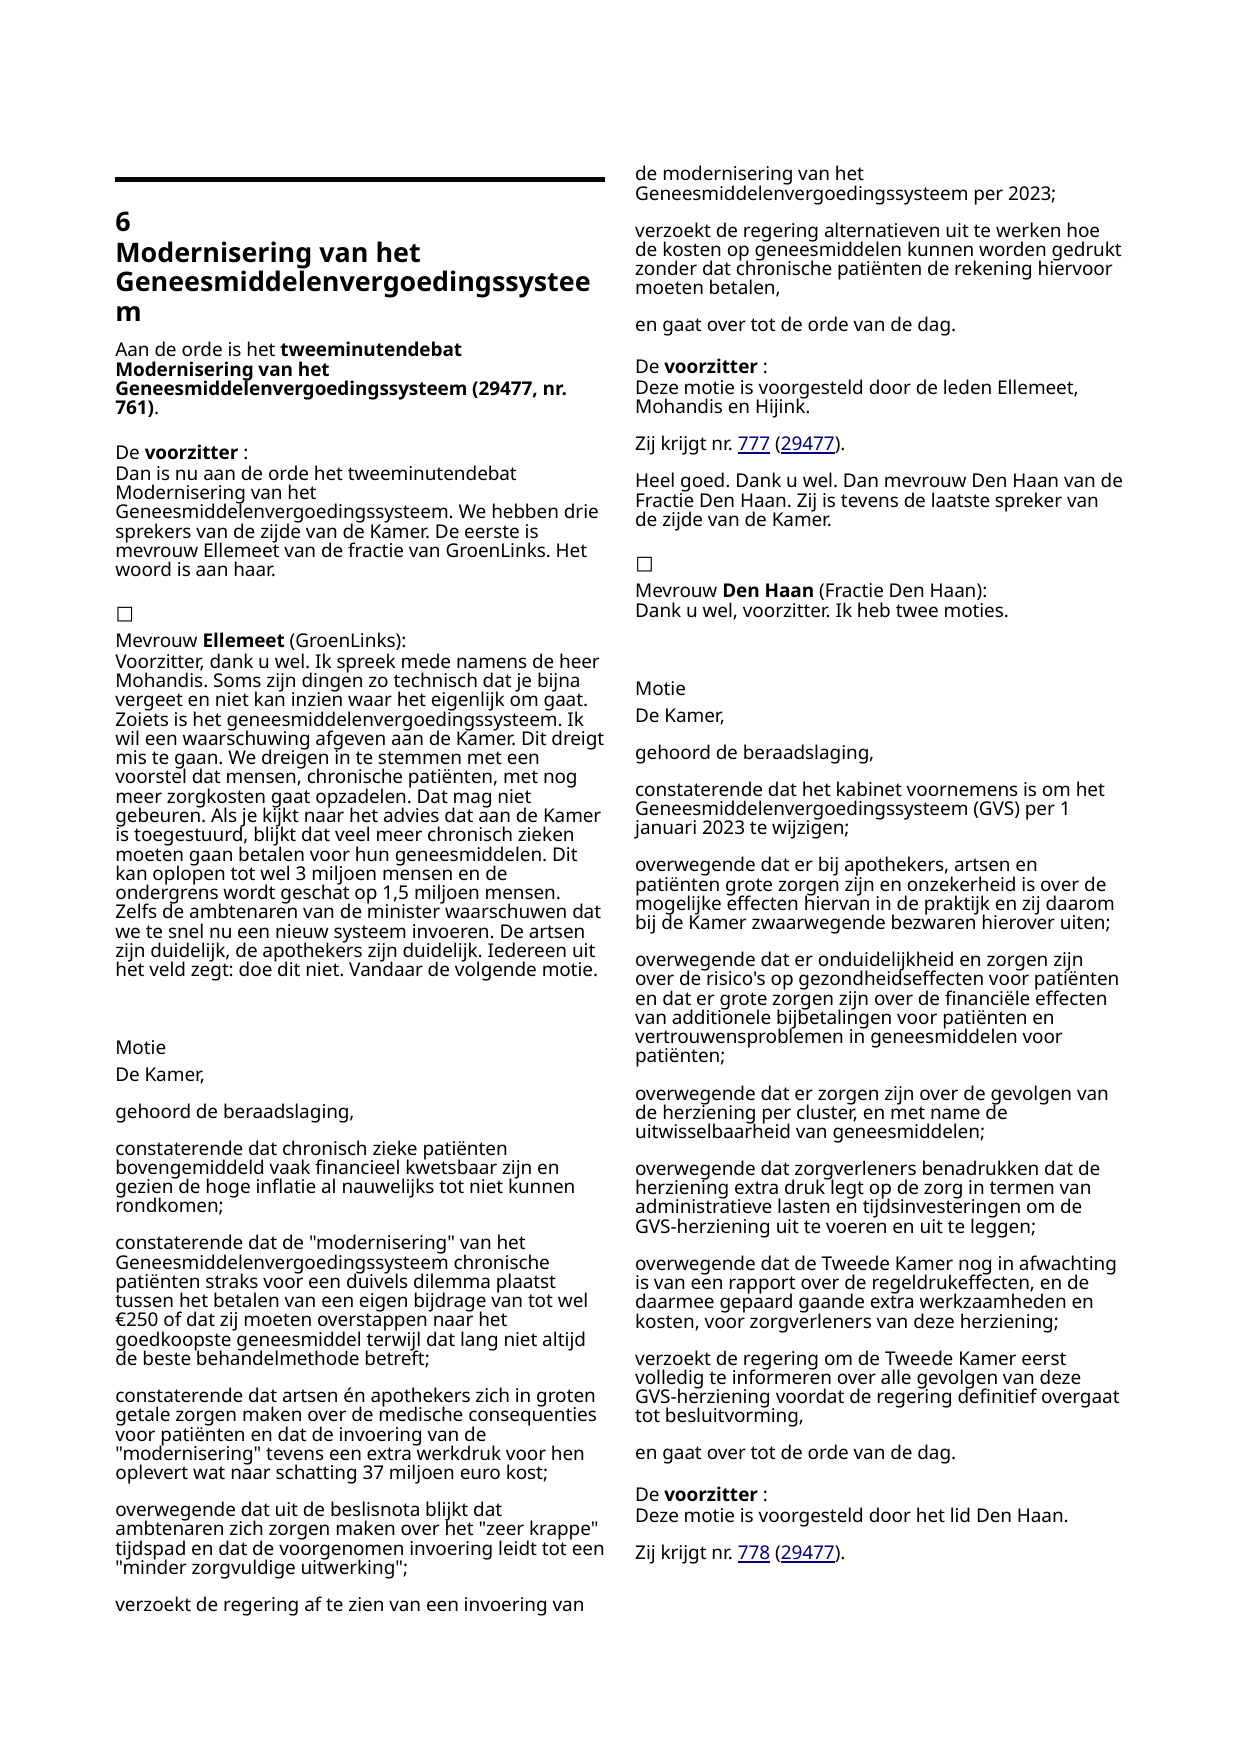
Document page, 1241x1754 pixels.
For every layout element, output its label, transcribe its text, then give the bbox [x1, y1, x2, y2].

text en gaat over tot de orde van de dag. [635, 316, 1125, 336]
text constaterende dat de "modernisering" van het Geneesmiddelenvergoedingssysteem chronische patiënten straks voor een duivels dilemma plaatst tussen het betalen van een eigen bijdrage van tot wel €250 of dat zij moeten overstappen naar het goedkoopste geneesmiddel terwijl dat lang niet altijd de beste behandelmethode betreft; [115, 1234, 605, 1369]
text overwegende dat de Tweede Kamer nog in afwachting is van een rapport over de regeldrukeffecten, en de daarmee gepaard gaande extra werkzaamheden en kosten, voor zorgverleners van deze herziening; [635, 1255, 1125, 1332]
text overwegende dat er onduidelijkheid en zorgen zijn over de risico's op gezondheidseffecten voor patiënten en dat er grote zorgen zijn over de financiële effecten van additionele bijbetalingen voor patiënten en vertrouwensproblemen in geneesmiddelen voor patiënten; [635, 951, 1125, 1067]
text De Kamer, [635, 707, 1125, 726]
text overwegende dat zorgverleners benadrukken dat de herziening extra druk legt op de zorg in termen van administratieve lasten en tijdsinvesteringen om de GVS-herziening uit te voeren en uit te leggen; [635, 1160, 1125, 1237]
text Motie [635, 675, 1125, 701]
text overwegende dat er zorgen zijn over de gevolgen van de herziening per cluster, en met name de uitwisselbaarheid van geneesmiddelen; [635, 1084, 1125, 1142]
text de modernisering van het Geneesmiddelenvergoedingssysteem per 2023; [635, 165, 1125, 204]
text 6 [115, 203, 605, 239]
text Mevrouw Ellemeet (GroenLinks): [115, 627, 605, 653]
text gehoord de beraadslaging, [115, 1103, 605, 1122]
text Voorzitter, dank u wel. Ik spreek mede namens de heer Mohandis. Soms zijn dingen zo technisch dat je bijna vergeet en niet kan inzien waar het eigenlijk om gaat. Zoiets is het geneesmiddelenvergoedingssysteem. Ik wil een waarschuwing afgeven aan de Kamer. Dit dreigt mis te gaan. We dreigen in te stemmen met een voorstel dat mensen, chronische patiënten, met nog meer zorgkosten gaat opzadelen. Dat mag niet gebeuren. Als je kijkt naar het advies dat aan de Kamer is toegestuurd, blijkt dat veel meer chronisch zieken moeten gaan betalen voor hun geneesmiddelen. Dit kan oplopen tot wel 3 miljoen mensen en de ondergrens wordt geschat op 1,5 miljoen mensen. Zelfs de ambtenaren van de minister waarschuwen dat we te snel nu een nieuw systeem invoeren. De artsen zijn duidelijk, de apothekers zijn duidelijk. Iedereen uit het veld zegt: doe dit niet. Vandaar de volgende motie. [115, 653, 605, 981]
text Motie [115, 1034, 605, 1060]
text De voorzitter : [635, 353, 1125, 379]
text Dan is nu aan de orde het tweeminutendebat Modernisering van het Geneesmiddelenvergoedingssysteem. We hebben drie sprekers van de zijde van de Kamer. De eerste is mevrouw Ellemeet van de fractie van GroenLinks. Het woord is aan haar. [115, 465, 605, 581]
text Mevrouw Den Haan (Fractie Den Haan): [635, 577, 1125, 602]
text verzoekt de regering om de Tweede Kamer eerst volledig te informeren over alle gevolgen van deze GVS-herziening voordat de regering definitief overgaat tot besluitvorming, [635, 1349, 1125, 1427]
text Deze motie is voorgesteld door het lid Den Haan. [635, 1507, 1125, 1526]
text Modernisering van het Geneesmiddelenvergoedingssysteem [115, 239, 605, 341]
text constaterende dat het kabinet voornemens is om het Geneesmiddelenvergoedingssysteem (GVS) per 1 januari 2023 te wijzigen; [635, 781, 1125, 839]
text verzoekt de regering alternatieven uit te werken hoe de kosten op geneesmiddelen kunnen worden gedrukt zonder dat chronische patiënten de rekening hiervoor moeten betalen, [635, 222, 1125, 299]
text gehoord de beraadslaging, [635, 744, 1125, 763]
text Aan de orde is het tweeminutendebat Modernisering van het Geneesmiddelenvergoedingssysteem (29477, nr. 761). [115, 341, 605, 418]
text Deze motie is voorgesteld door de leden Ellemeet, Mohandis en Hijink. [635, 379, 1125, 418]
text overwegende dat er bij apothekers, artsen en patiënten grote zorgen zijn en onzekerheid is over de mogelijke effecten hiervan in de praktijk en zij daarom bij de Kamer zwaarwegende bezwaren hierover uiten; [635, 856, 1125, 933]
text en gaat over tot de orde van de dag. [635, 1444, 1125, 1464]
text Dank u wel, voorzitter. Ik heb twee moties. [635, 602, 1125, 622]
text Zij krijgt nr. 778 (29477). [635, 1544, 1125, 1563]
text constaterende dat artsen én apothekers zich in groten getale zorgen maken over de medische consequenties voor patiënten en dat de invoering van de "modernisering" tevens een extra werkdruk voor hen oplevert wat naar schatting 37 miljoen euro kost; [115, 1387, 605, 1483]
text constaterende dat chronisch zieke patiënten bovengemiddeld vaak financieel kwetsbaar zijn en gezien de hoge inflatie al nauwelijks tot niet kunnen rondkomen; [115, 1139, 605, 1217]
text Heel goed. Dank u wel. Dan mevrouw Den Haan van de Fractie Den Haan. Zij is tevens de laatste spreker van de zijde van de Kamer. [635, 472, 1125, 530]
text ⬜ [115, 601, 605, 627]
text verzoekt de regering af te zien van een invoering van [115, 1596, 605, 1615]
text ⬜ [635, 551, 1125, 577]
text De voorzitter : [115, 439, 605, 465]
text Zij krijgt nr. 777 (29477). [635, 435, 1125, 454]
text De Kamer, [115, 1066, 605, 1085]
text De voorzitter : [635, 1481, 1125, 1507]
text overwegende dat uit de beslisnota blijkt dat ambtenaren zich zorgen maken over het "zeer krappe" tijdspad en dat de voorgenomen invoering leidt tot een "minder zorgvuldige uitwerking"; [115, 1501, 605, 1578]
